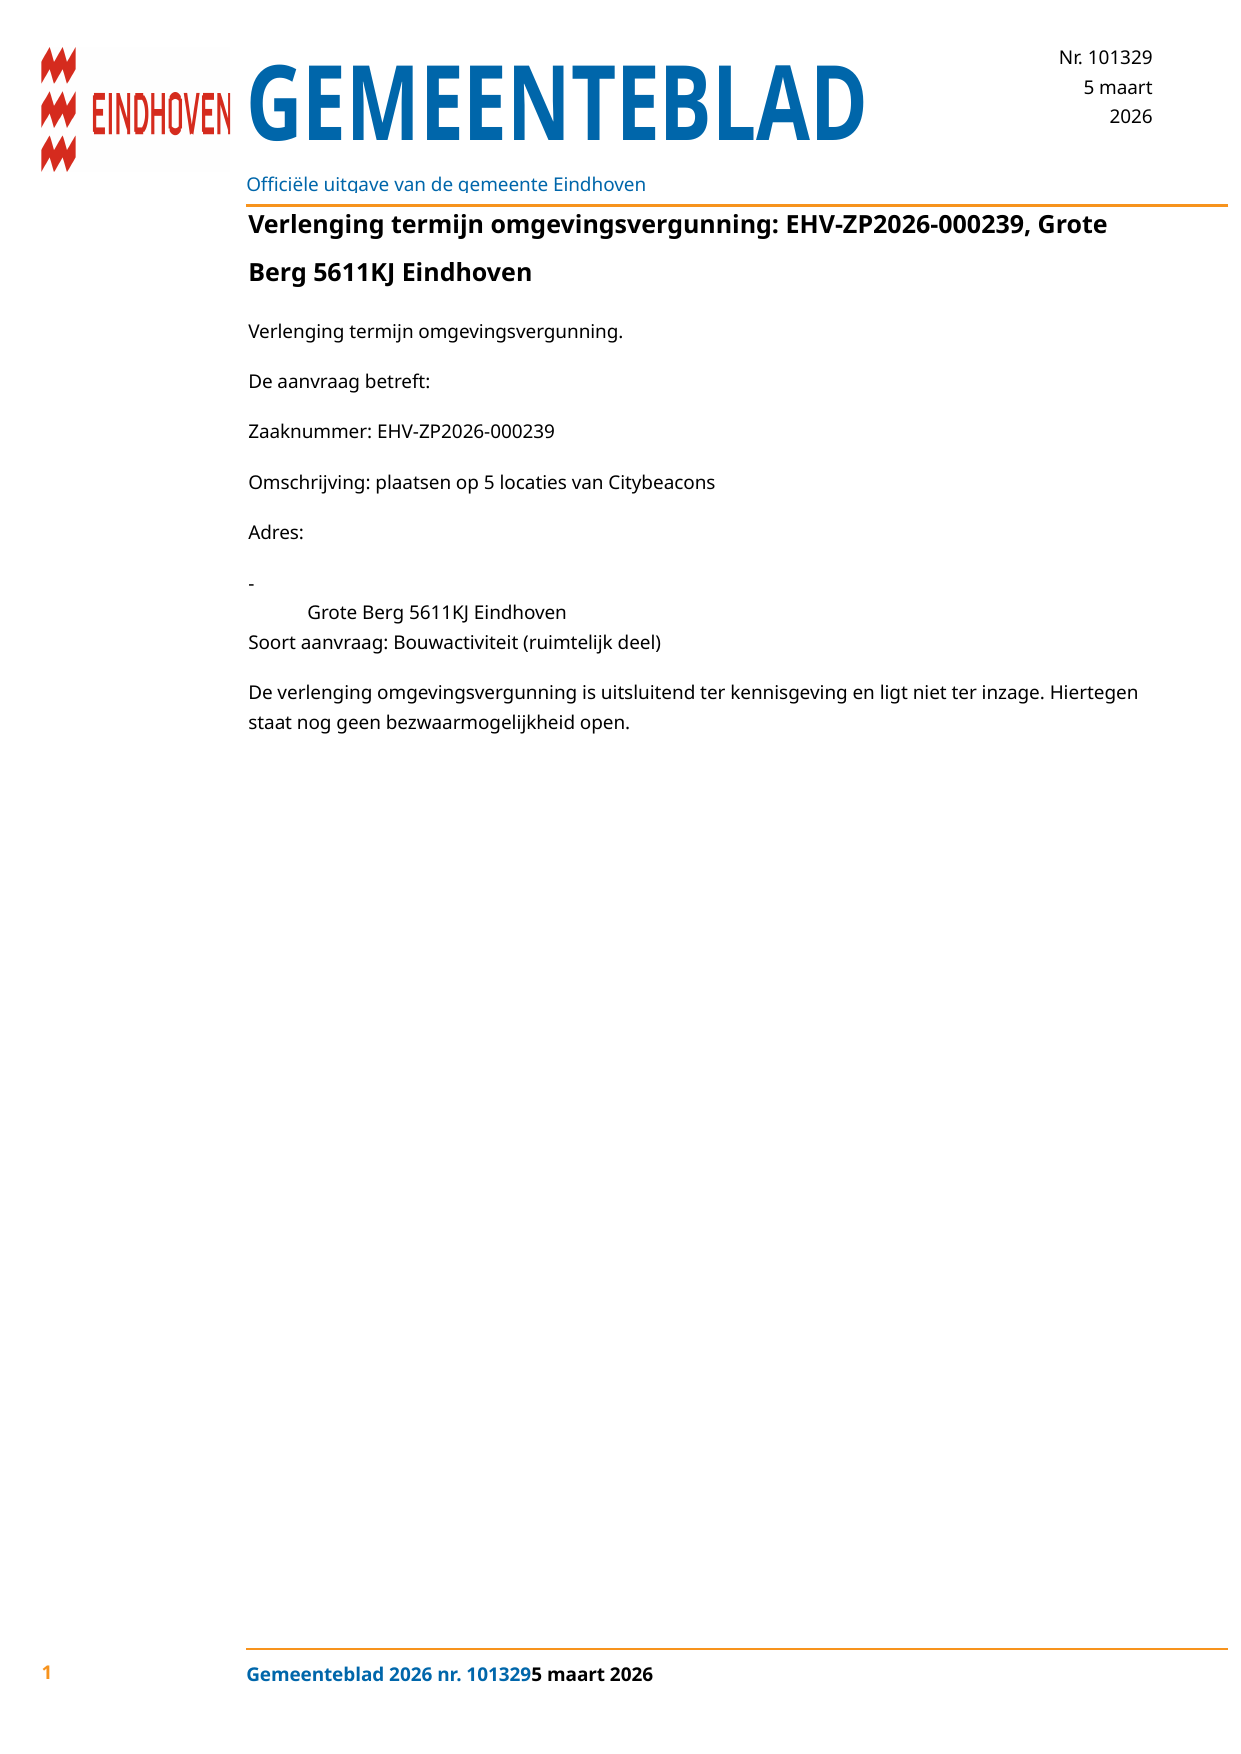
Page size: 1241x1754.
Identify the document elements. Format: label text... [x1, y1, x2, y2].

text Omschrijving: plaatsen op 5 locaties van Citybeacons [248, 469, 1152, 495]
picture [41, 47, 231, 172]
text Soort aanvraag: Bouwactiviteit (ruimtelijk deel) [248, 629, 1152, 655]
list Grote Berg 5611KJ Eindhoven [248, 599, 1152, 625]
text Verlenging termijn omgevingsvergunning. [248, 318, 1152, 344]
text De verlenging omgevingsvergunning is uitsluitend ter kennisgeving en ligt niet ter inzage. Hiertegen staat nog geen bezwaarmogelijkheid open. [248, 679, 1152, 735]
text Verlenging termijn omgevingsvergunning: EHV-ZP2026-000239, Grote Berg 5611KJ Eindhoven [248, 207, 1152, 288]
text De aanvraag betreft: [248, 368, 1152, 394]
text Adres: [248, 519, 1152, 545]
text Zaaknummer: EHV-ZP2026-000239 [248, 419, 1152, 444]
